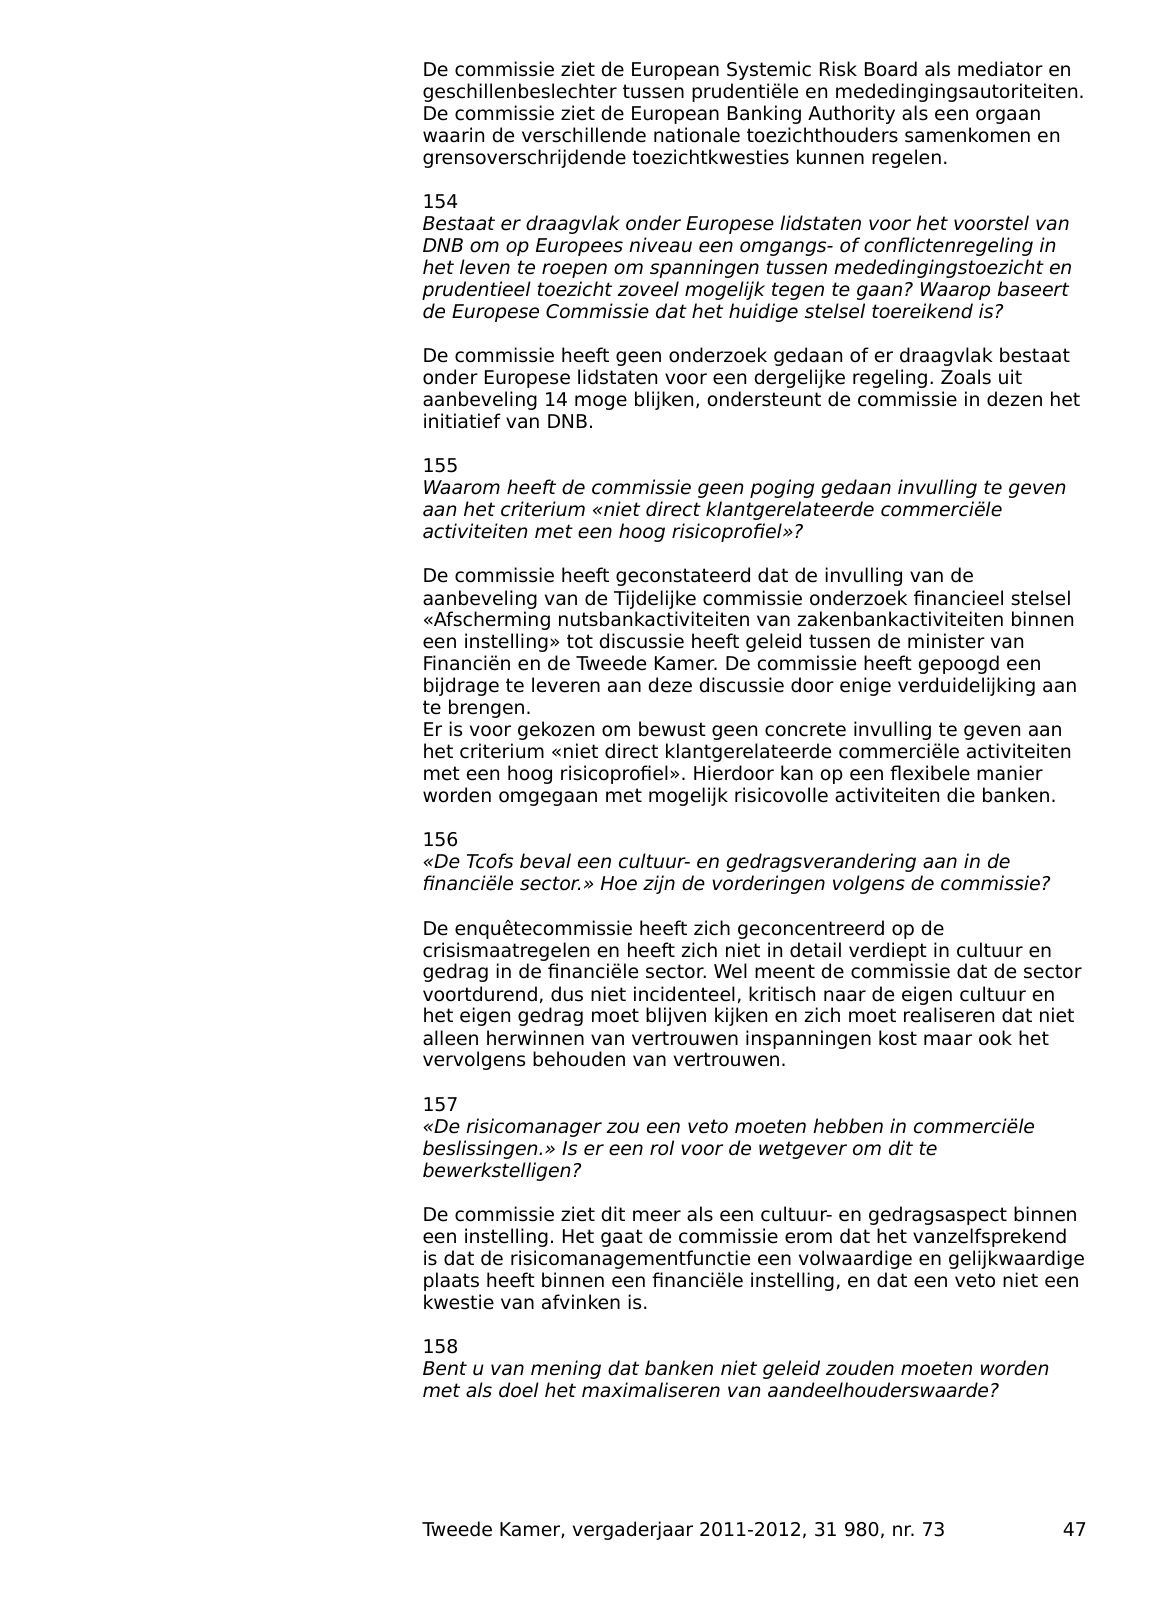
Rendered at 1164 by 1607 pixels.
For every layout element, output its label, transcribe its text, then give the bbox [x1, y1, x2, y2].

text «De Tcofs beval een cultuur- en gedragsverandering aan in de financiële sector.» Hoe zijn de vorderingen volgens de commissie? [422, 851, 1087, 895]
text De commissie heeft geconstateerd dat de invulling van de aanbeveling van de Tijdelijke commissie onderzoek financieel stelsel «Afscherming nutsbankactiviteiten van zakenbankactiviteiten binnen een instelling» tot discussie heeft geleid tussen de minister van Financiën en de Tweede Kamer. De commissie heeft gepoogd een bijdrage te leveren aan deze discussie door enige verduidelijking aan te brengen. [422, 565, 1087, 719]
text Waarom heeft de commissie geen poging gedaan invulling te geven aan het criterium «niet direct klantgerelateerde commerciële activiteiten met een hoog risicoprofiel»? [422, 477, 1087, 543]
text 155 [422, 455, 1087, 477]
text De enquêtecommissie heeft zich geconcentreerd op de crisismaatregelen en heeft zich niet in detail verdiept in cultuur en gedrag in de financiële sector. Wel meent de commissie dat de sector voortdurend, dus niet incidenteel, kritisch naar de eigen cultuur en het eigen gedrag moet blijven kijken en zich moet realiseren dat niet alleen herwinnen van vertrouwen inspanningen kost maar ook het vervolgens behouden van vertrouwen. [422, 917, 1087, 1071]
text De commissie ziet de European Systemic Risk Board als mediator en geschillenbeslechter tussen prudentiële en mededingingsautoriteiten. De commissie ziet de European Banking Authority als een orgaan waarin de verschillende nationale toezichthouders samenkomen en grensoverschrijdende toezichtkwesties kunnen regelen. [422, 59, 1087, 169]
text Bent u van mening dat banken niet geleid zouden moeten worden met als doel het maximaliseren van aandeelhouderswaarde? [422, 1358, 1087, 1402]
text Bestaat er draagvlak onder Europese lidstaten voor het voorstel van DNB om op Europees niveau een omgangs- of conflictenregeling in het leven te roepen om spanningen tussen mededingingstoezicht en prudentieel toezicht zoveel mogelijk tegen te gaan? Waarop baseert de Europese Commissie dat het huidige stelsel toereikend is? [422, 213, 1087, 323]
text 158 [422, 1336, 1087, 1358]
text 157 [422, 1093, 1087, 1116]
text De commissie ziet dit meer als een cultuur- en gedragsaspect binnen een instelling. Het gaat de commissie erom dat het vanzelfsprekend is dat de risicomanagementfunctie een volwaardige en gelijkwaardige plaats heeft binnen een financiële instelling, en dat een veto niet een kwestie van afvinken is. [422, 1204, 1087, 1313]
text Er is voor gekozen om bewust geen concrete invulling te geven aan het criterium «niet direct klantgerelateerde commerciële activiteiten met een hoog risicoprofiel». Hierdoor kan op een flexibele manier worden omgegaan met mogelijk risicovolle activiteiten die banken. [422, 719, 1087, 807]
text 156 [422, 829, 1087, 851]
text «De risicomanager zou een veto moeten hebben in commerciële beslissingen.» Is er een rol voor de wetgever om dit te bewerkstelligen? [422, 1116, 1087, 1181]
text 154 [422, 191, 1087, 213]
text De commissie heeft geen onderzoek gedaan of er draagvlak bestaat onder Europese lidstaten voor een dergelijke regeling. Zoals uit aanbeveling 14 moge blijken, ondersteunt de commissie in dezen het initiatief van DNB. [422, 345, 1087, 433]
